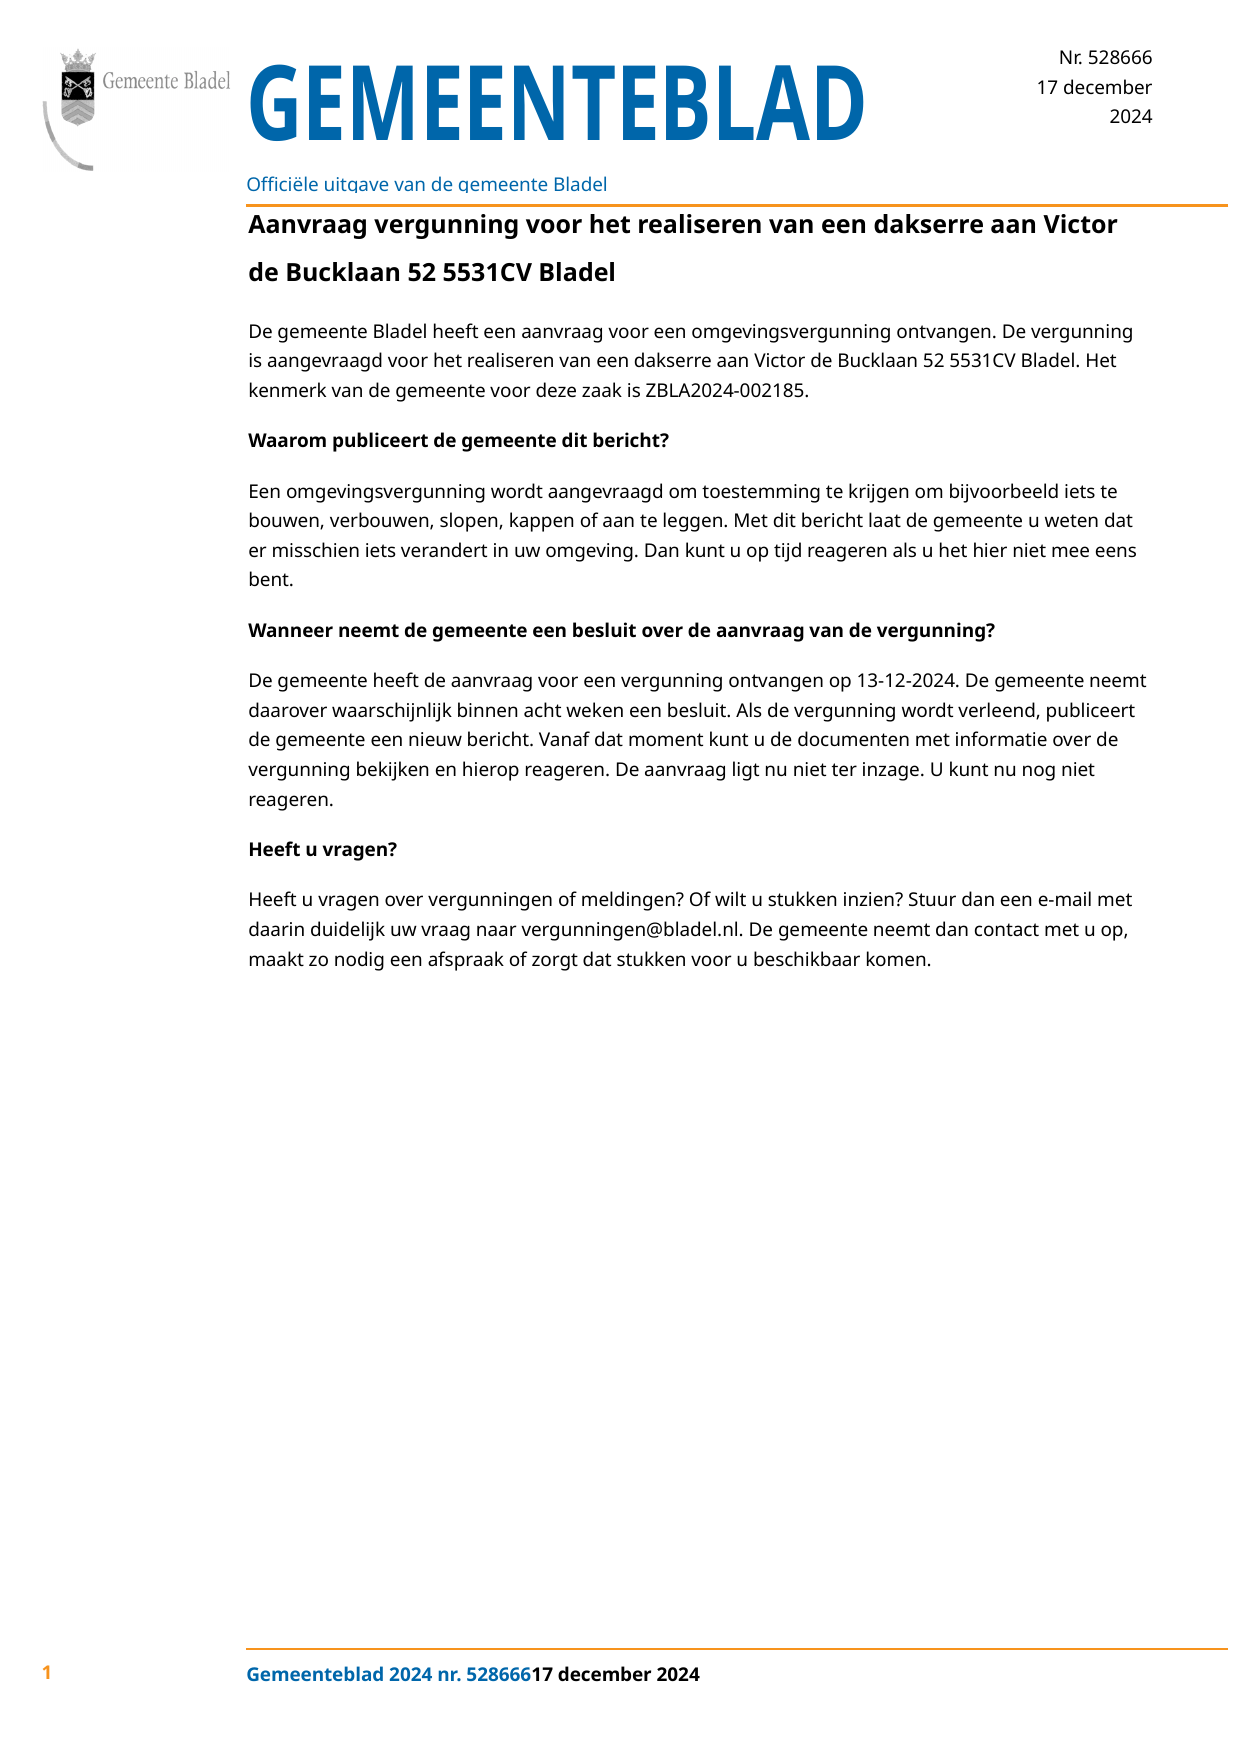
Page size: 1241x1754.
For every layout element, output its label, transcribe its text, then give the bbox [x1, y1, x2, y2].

text Aanvraag vergunning voor het realiseren van een dakserre aan Victor de Bucklaan 52 5531CV Bladel [248, 207, 1152, 288]
text Wanneer neemt de gemeente een besluit over de aanvraag van de vergunning? [248, 617, 1152, 643]
text Waarom publiceert de gemeente dit bericht? [248, 427, 1152, 453]
text Heeft u vragen? [248, 836, 1152, 862]
text Heeft u vragen over vergunningen of meldingen? Of wilt u stukken inzien? Stuur dan een e-mail met daarin duidelijk uw vraag naar vergunningen@bladel.nl. De gemeente neemt dan contact met u op, maakt zo nodig een afspraak of zorgt dat stukken voor u beschikbaar komen. [248, 887, 1152, 972]
picture [41, 47, 231, 172]
text Een omgevingsvergunning wordt aangevraagd om toestemming te krijgen om bijvoorbeeld iets te bouwen, verbouwen, slopen, kappen of aan te leggen. Met dit bericht laat de gemeente u weten dat er misschien iets verandert in uw omgeving. Dan kunt u op tijd reageren als u het hier niet mee eens bent. [248, 478, 1152, 592]
text De gemeente heeft de aanvraag voor een vergunning ontvangen op 13-12-2024. De gemeente neemt daarover waarschijnlijk binnen acht weken een besluit. Als de vergunning wordt verleend, publiceert de gemeente een nieuw bericht. Vanaf dat moment kunt u de documenten met informatie over de vergunning bekijken en hierop reageren. De aanvraag ligt nu niet ter inzage. U kunt nu nog niet reageren. [248, 667, 1152, 812]
text De gemeente Bladel heeft een aanvraag voor een omgevingsvergunning ontvangen. De vergunning is aangevraagd voor het realiseren van een dakserre aan Victor de Bucklaan 52 5531CV Bladel. Het kenmerk van de gemeente voor deze zaak is ZBLA2024-002185. [248, 318, 1152, 403]
